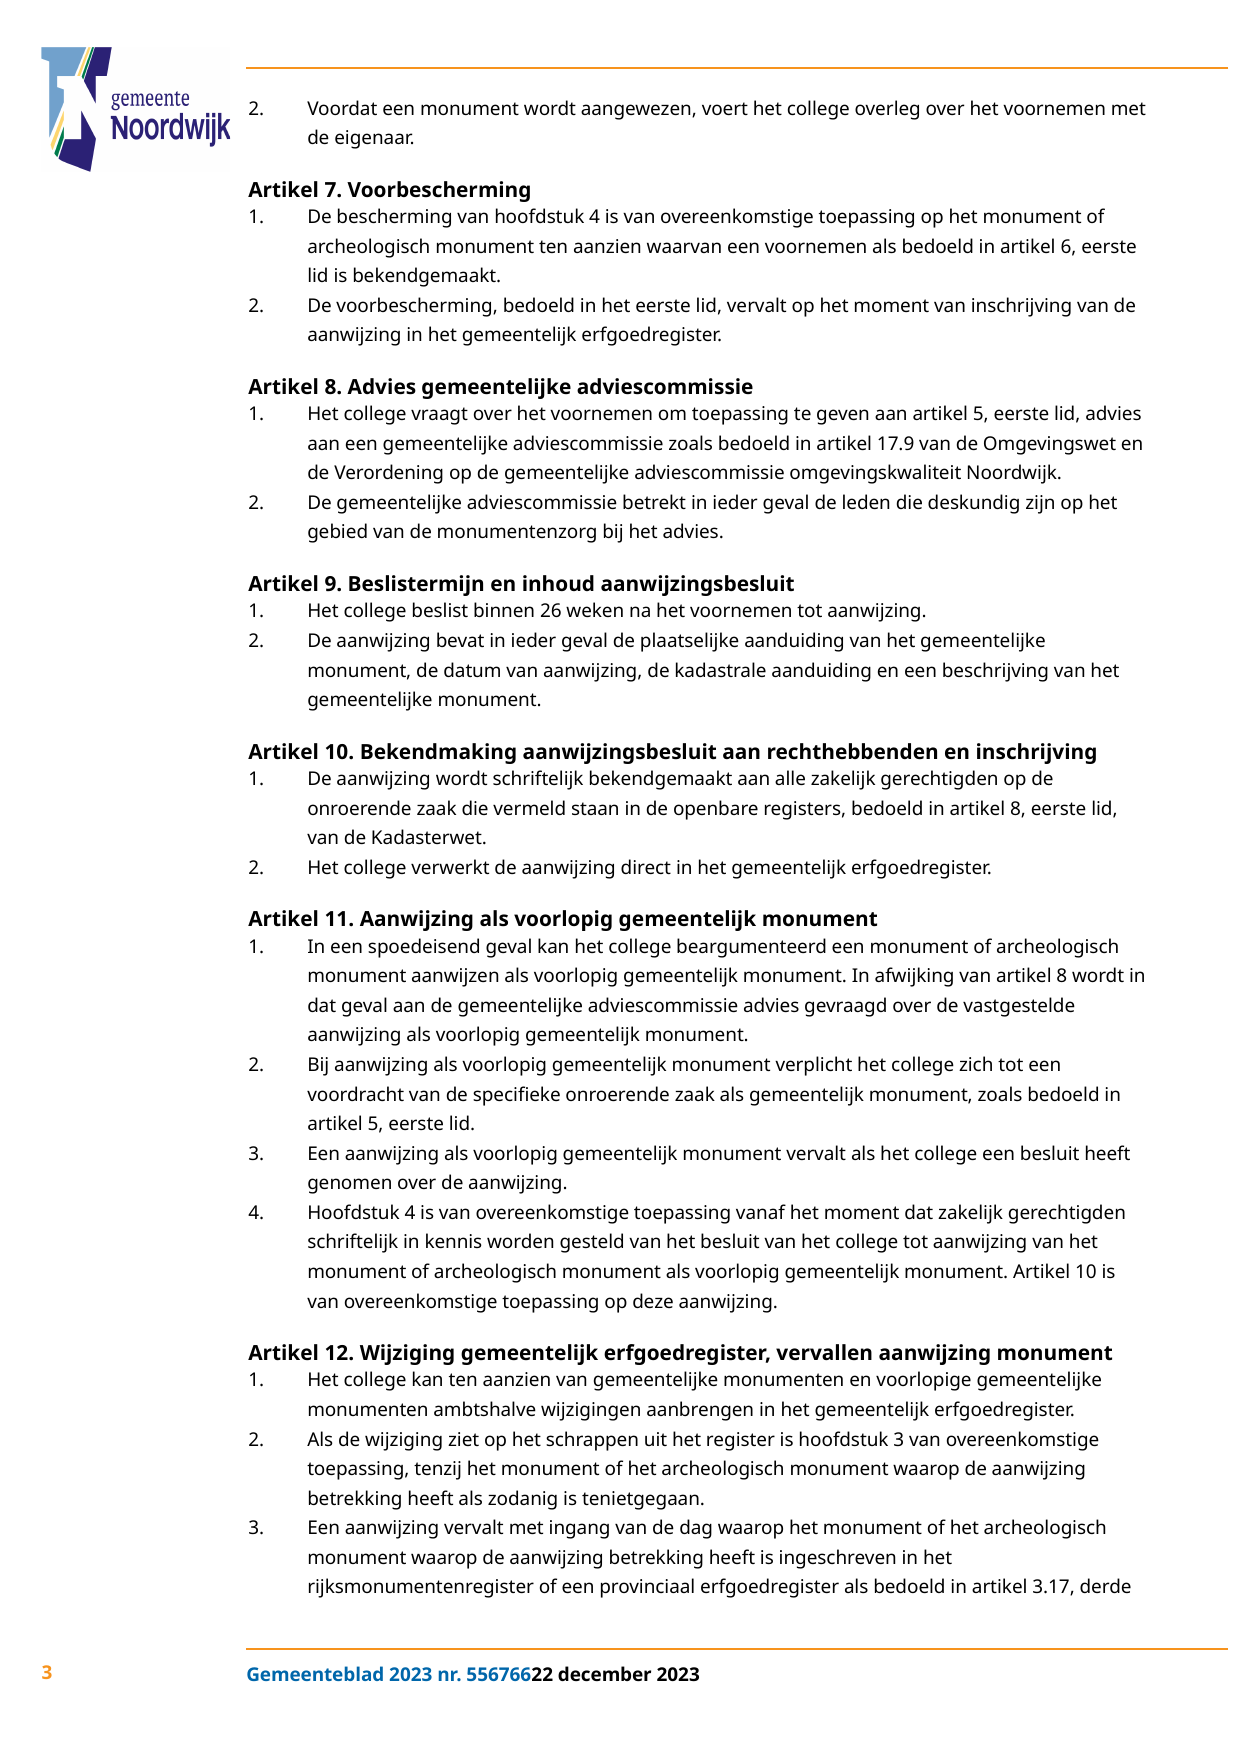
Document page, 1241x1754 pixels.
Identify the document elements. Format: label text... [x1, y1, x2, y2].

list Een aanwijzing als voorlopig gemeentelijk monument vervalt als het college een besluit heeft genomen over de aanwijzing. [248, 1140, 1152, 1195]
list Een aanwijzing vervalt met ingang van de dag waarop het monument of het archeologisch monument waarop de aanwijzing betrekking heeft is ingeschreven in het rijksmonumentenregister of een provinciaal erfgoedregister als bedoeld in artikel 3.17, derde [248, 1514, 1152, 1599]
text Artikel 9. Beslistermijn en inhoud aanwijzingsbesluit [248, 569, 1152, 598]
list Als de wijziging ziet op het schrappen uit het register is hoofdstuk 3 van overeenkomstige toepassing, tenzij het monument of het archeologisch monument waarop de aanwijzing betrekking heeft als zodanig is tenietgegaan. [248, 1426, 1152, 1511]
list Bij aanwijzing als voorlopig gemeentelijk monument verplicht het college zich tot een voordracht van de specifieke onroerende zaak als gemeentelijk monument, zoals bedoeld in artikel 5, eerste lid. [248, 1051, 1152, 1136]
text Artikel 8. Advies gemeentelijke adviescommissie [248, 372, 1152, 400]
list Het college kan ten aanzien van gemeentelijke monumenten en voorlopige gemeentelijke monumenten ambtshalve wijzigingen aanbrengen in het gemeentelijk erfgoedregister. [248, 1367, 1152, 1422]
text Artikel 7. Voorbescherming [248, 175, 1152, 203]
list De bescherming van hoofdstuk 4 is van overeenkomstige toepassing op het monument of archeologisch monument ten aanzien waarvan een voornemen als bedoeld in artikel 6, eerste lid is bekendgemaakt. [248, 203, 1152, 288]
list De aanwijzing bevat in ieder geval de plaatselijke aanduiding van het gemeentelijke monument, de datum van aanwijzing, de kadastrale aanduiding en een beschrijving van het gemeentelijke monument. [248, 627, 1152, 712]
list Het college verwerkt de aanwijzing direct in het gemeentelijk erfgoedregister. [248, 854, 1152, 880]
text Artikel 11. Aanwijzing als voorlopig gemeentelijk monument [248, 904, 1152, 933]
list Het college vraagt over het voornemen om toepassing te geven aan artikel 5, eerste lid, advies aan een gemeentelijke adviescommissie zoals bedoeld in artikel 17.9 van de Omgevingswet en de Verordening op de gemeentelijke adviescommissie omgevingskwaliteit Noordwijk. [248, 400, 1152, 485]
list Voordat een monument wordt aangewezen, voert het college overleg over het voornemen met de eigenaar. [248, 95, 1152, 150]
text Artikel 10. Bekendmaking aanwijzingsbesluit aan rechthebbenden en inschrijving [248, 737, 1152, 765]
list De voorbescherming, bedoeld in het eerste lid, vervalt op het moment van inschrijving van de aanwijzing in het gemeentelijk erfgoedregister. [248, 292, 1152, 347]
list Hoofdstuk 4 is van overeenkomstige toepassing vanaf het moment dat zakelijk gerechtigden schriftelijk in kennis worden gesteld van het besluit van het college tot aanwijzing van het monument of archeologisch monument als voorlopig gemeentelijk monument. Artikel 10 is van overeenkomstige toepassing op deze aanwijzing. [248, 1199, 1152, 1313]
list In een spoedeisend geval kan het college beargumenteerd een monument of archeologisch monument aanwijzen als voorlopig gemeentelijk monument. In afwijking van artikel 8 wordt in dat geval aan de gemeentelijke adviescommissie advies gevraagd over de vastgestelde aanwijzing als voorlopig gemeentelijk monument. [248, 933, 1152, 1047]
picture [41, 47, 231, 172]
text Artikel 12. Wijziging gemeentelijk erfgoedregister, vervallen aanwijzing monument [248, 1338, 1152, 1367]
list De gemeentelijke adviescommissie betrekt in ieder geval de leden die deskundig zijn op het gebied van de monumentenzorg bij het advies. [248, 489, 1152, 544]
list Het college beslist binnen 26 weken na het voornemen tot aanwijzing. [248, 598, 1152, 623]
list De aanwijzing wordt schriftelijk bekendgemaakt aan alle zakelijk gerechtigden op de onroerende zaak die vermeld staan in de openbare registers, bedoeld in artikel 8, eerste lid, van de Kadasterwet. [248, 765, 1152, 850]
